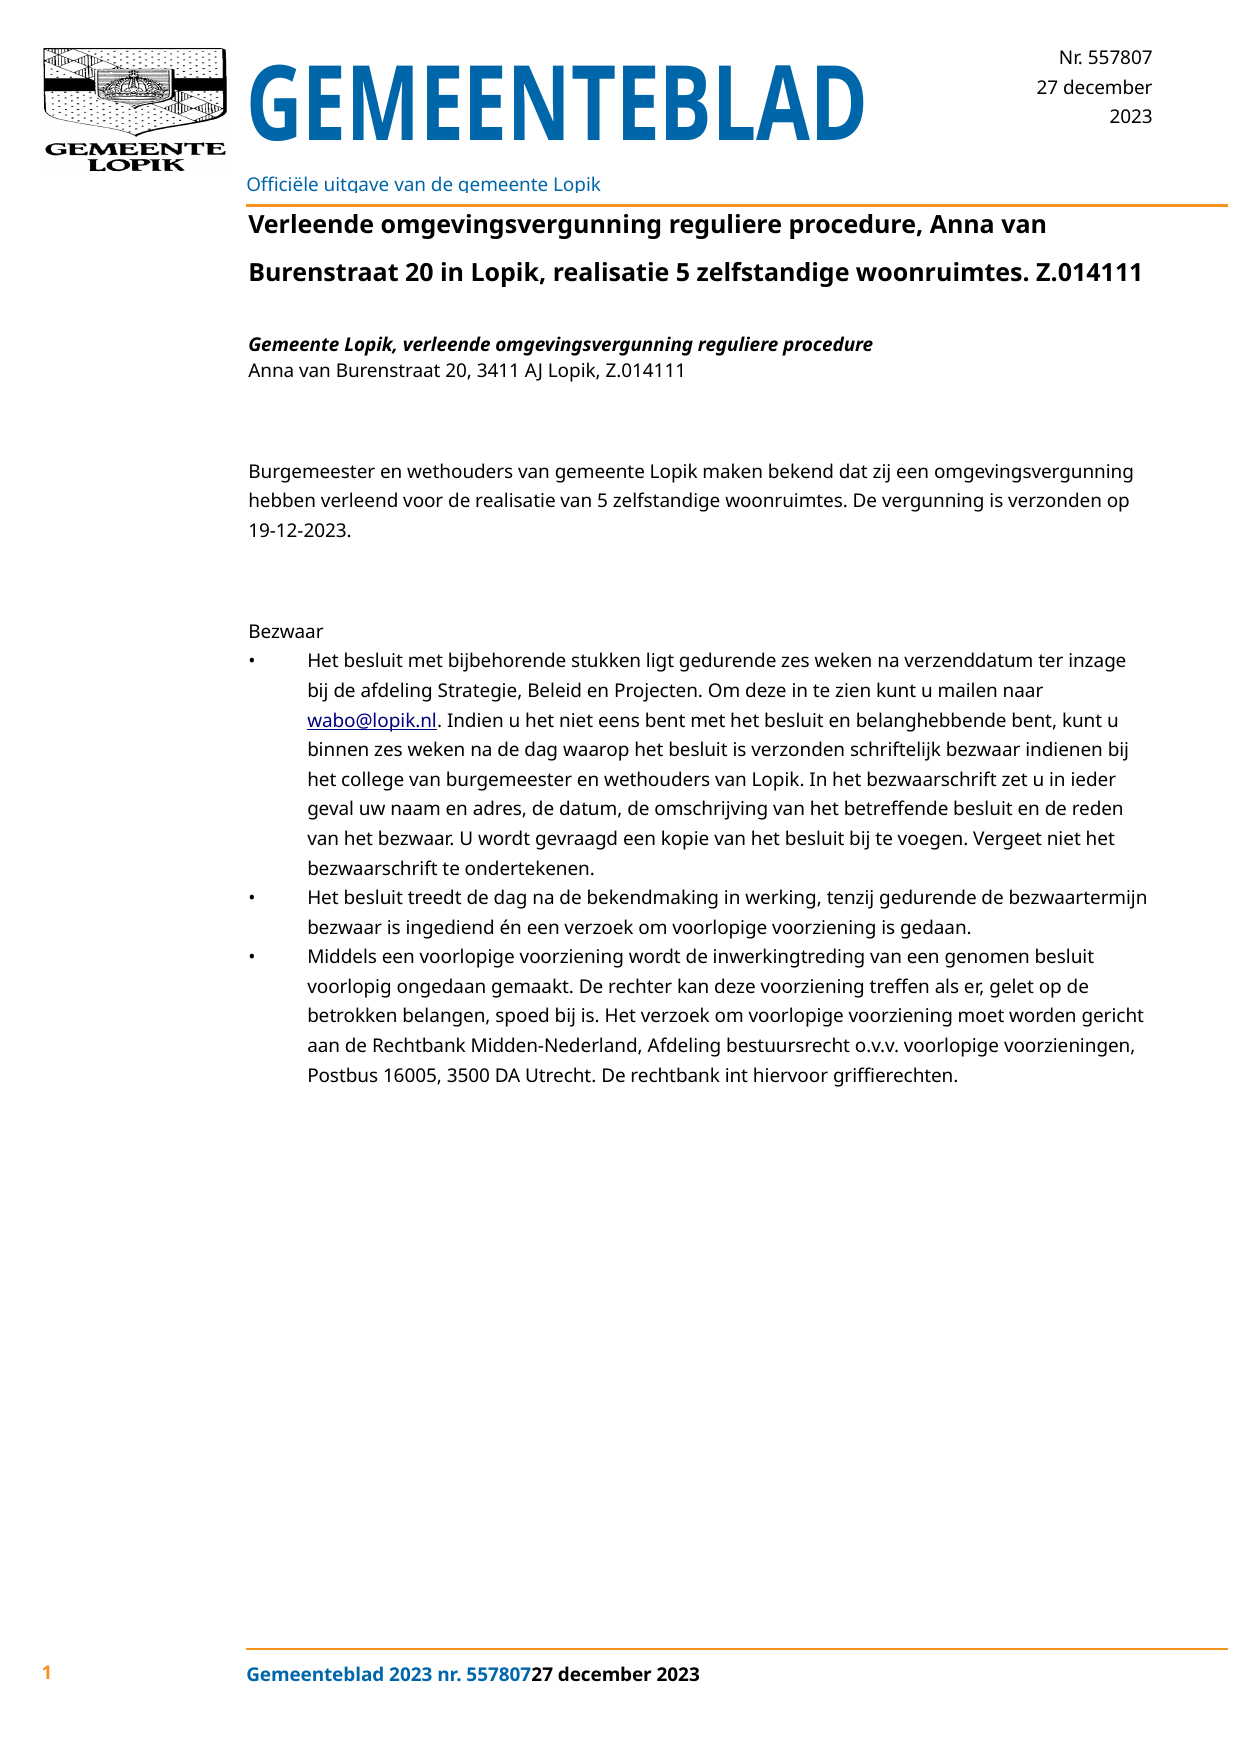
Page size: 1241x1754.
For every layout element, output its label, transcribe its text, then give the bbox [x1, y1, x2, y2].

text Gemeente Lopik, verleende omgevingsvergunning reguliere procedure [248, 331, 1152, 357]
list Middels een voorlopige voorziening wordt de inwerkingtreding van een genomen besluit voorlopig ongedaan gemaakt. De rechter kan deze voorziening treffen als er, gelet op de betrokken belangen, spoed bij is. Het verzoek om voorlopige voorziening moet worden gericht aan de Rechtbank Midden-Nederland, Afdeling bestuursrecht o.v.v. voorlopige voorzieningen, Postbus 16005, 3500 DA Utrecht. De rechtbank int hiervoor griffierechten. [248, 943, 1152, 1087]
text Burgemeester en wethouders van gemeente Lopik maken bekend dat zij een omgevingsvergunning hebben verleend voor de realisatie van 5 zelfstandige woonruimtes. De vergunning is verzonden op 19-12-2023. [248, 458, 1152, 543]
list Het besluit treedt de dag na de bekendmaking in werking, tenzij gedurende de bezwaartermijn bezwaar is ingediend én een verzoek om voorlopige voorziening is gedaan. [248, 884, 1152, 939]
text Anna van Burenstraat 20, 3411 AJ Lopik, Z.014111 [248, 357, 1152, 383]
list Het besluit met bijbehorende stukken ligt gedurende zes weken na verzenddatum ter inzage bij de afdeling Strategie, Beleid en Projecten. Om deze in te zien kunt u mailen naar wabo@lopik.nl. Indien u het niet eens bent met het besluit en belanghebbende bent, kunt u binnen zes weken na de dag waarop het besluit is verzonden schriftelijk bezwaar indienen bij het college van burgemeester en wethouders van Lopik. In het bezwaarschrift zet u in ieder geval uw naam en adres, de datum, de omschrijving van het betreffende besluit en de reden van het bezwaar. U wordt gevraagd een kopie van het besluit bij te voegen. Vergeet niet het bezwaarschrift te ondertekenen. [248, 648, 1152, 880]
text Bezwaar [248, 618, 1152, 644]
picture [41, 47, 231, 172]
text Verleende omgevingsvergunning reguliere procedure, Anna van Burenstraat 20 in Lopik, realisatie 5 zelfstandige woonruimtes. Z.014111 [248, 207, 1152, 288]
